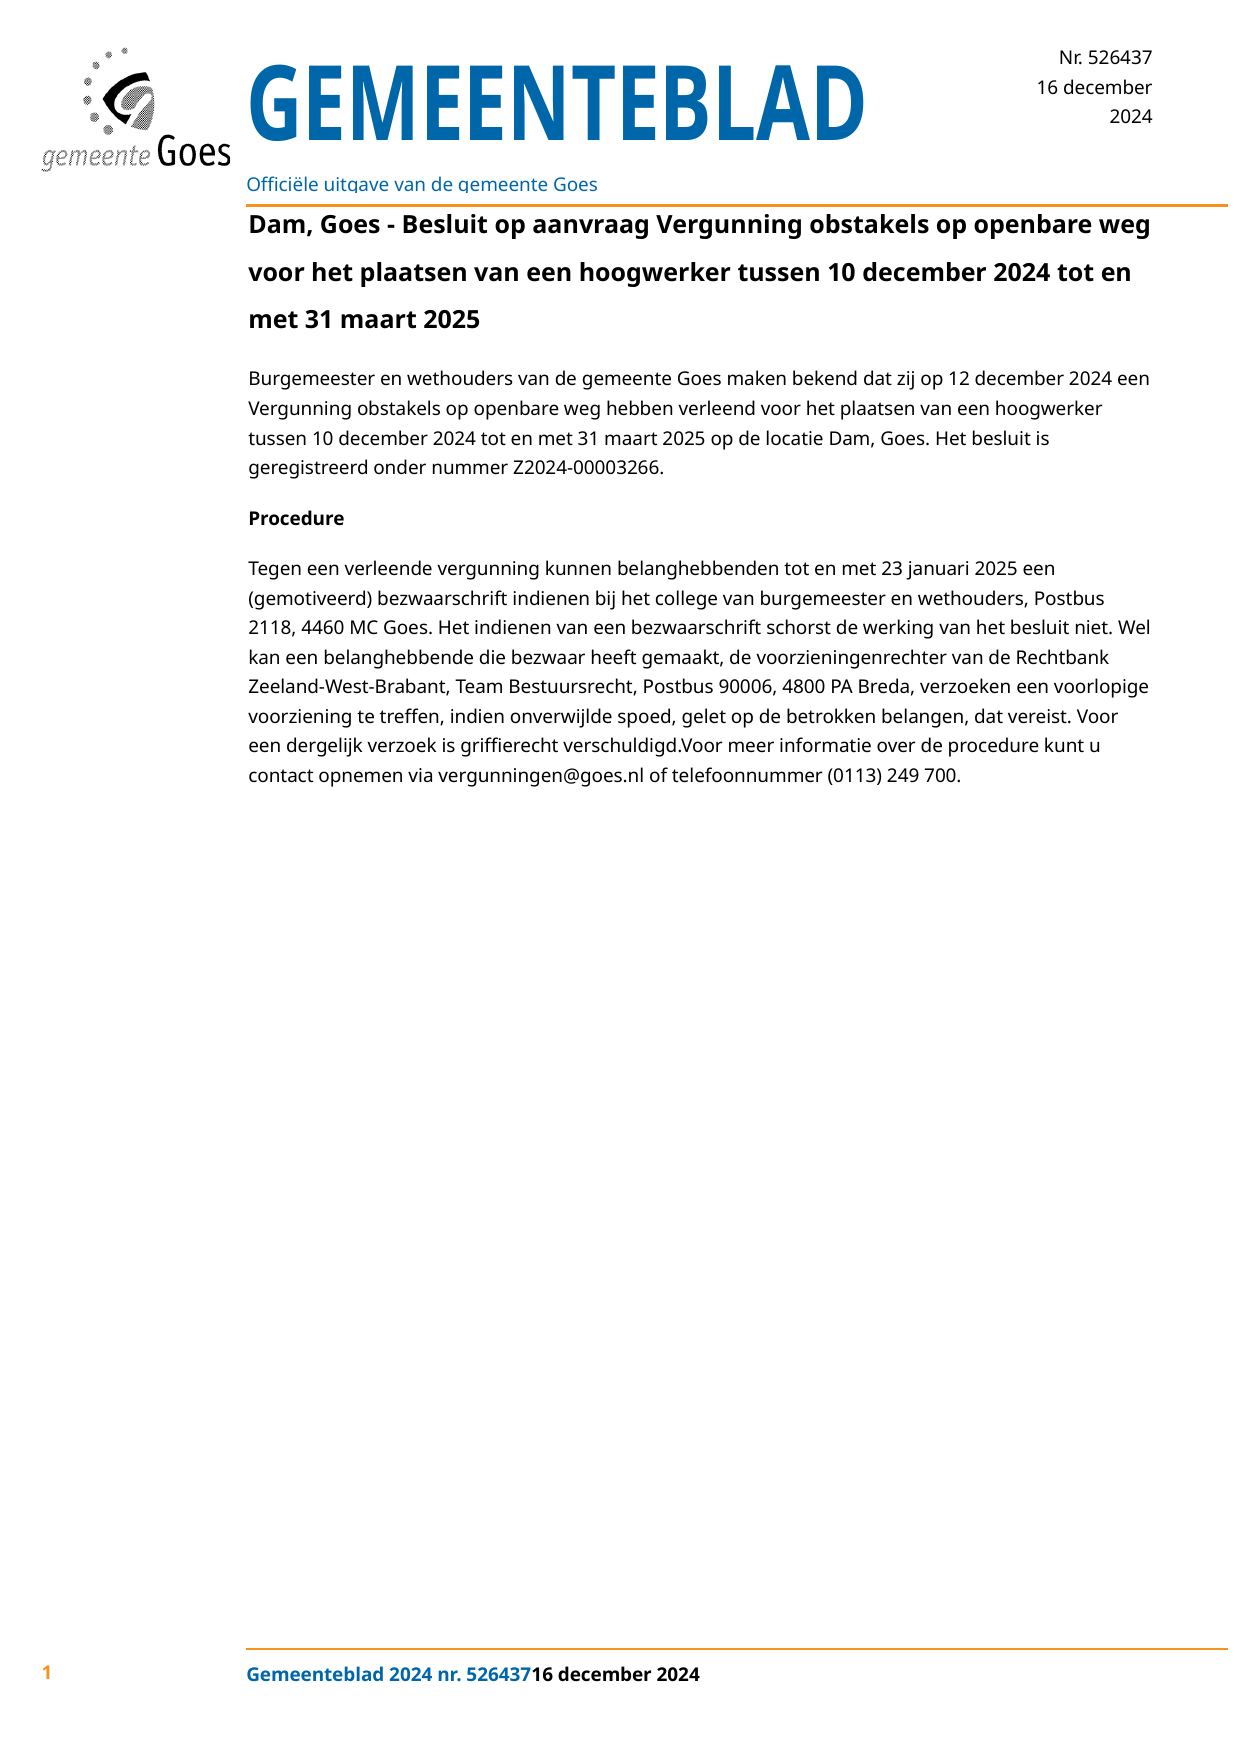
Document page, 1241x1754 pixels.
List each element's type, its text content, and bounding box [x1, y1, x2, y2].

text Tegen een verleende vergunning kunnen belanghebbenden tot en met 23 januari 2025 een (gemotiveerd) bezwaarschrift indienen bij het college van burgemeester en wethouders, Postbus 2118, 4460 MC Goes. Het indienen van een bezwaarschrift schorst de werking van het besluit niet. Wel kan een belanghebbende die bezwaar heeft gemaakt, de voorzieningenrechter van de Rechtbank Zeeland-West-Brabant, Team Bestuursrecht, Postbus 90006, 4800 PA Breda, verzoeken een voorlopige voorziening te treffen, indien onverwijlde spoed, gelet op de betrokken belangen, dat vereist. Voor een dergelijk verzoek is griffierecht verschuldigd.Voor meer informatie over de procedure kunt u contact opnemen via vergunningen@goes.nl of telefoonnummer (0113) 249 700. [248, 555, 1152, 788]
text Procedure [248, 505, 1152, 530]
text Burgemeester en wethouders van de gemeente Goes maken bekend dat zij op 12 december 2024 een Vergunning obstakels op openbare weg hebben verleend voor het plaatsen van een hoogwerker tussen 10 december 2024 tot en met 31 maart 2025 op de locatie Dam, Goes. Het besluit is geregistreerd onder nummer Z2024-00003266. [248, 366, 1152, 480]
text Dam, Goes - Besluit op aanvraag Vergunning obstakels op openbare weg voor het plaatsen van een hoogwerker tussen 10 december 2024 tot en met 31 maart 2025 [248, 207, 1152, 336]
picture [41, 47, 231, 172]
